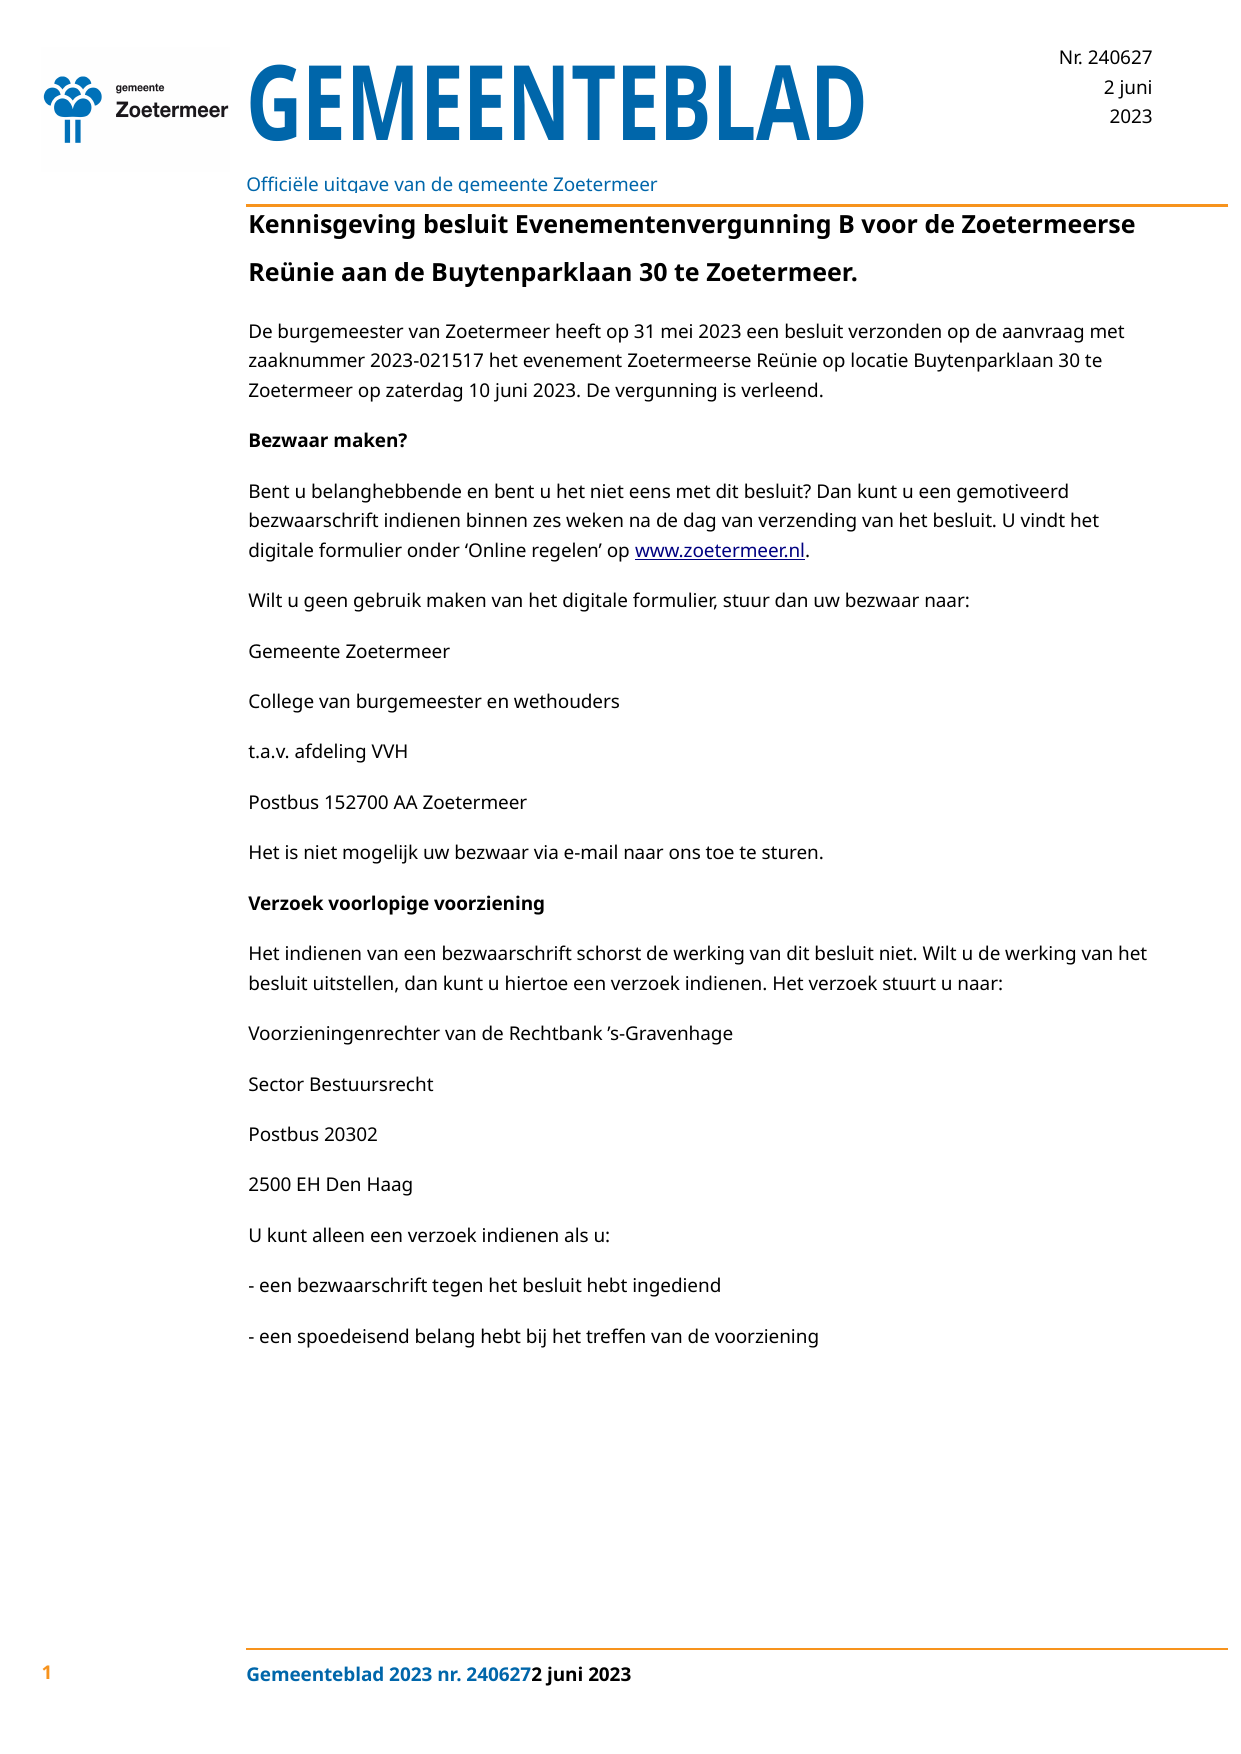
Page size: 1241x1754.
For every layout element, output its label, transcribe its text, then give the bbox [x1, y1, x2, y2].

text 2500 EH Den Haag [248, 1172, 1152, 1197]
text - een spoedeisend belang hebt bij het treffen van de voorziening [248, 1323, 1152, 1349]
text Voorzieningenrechter van de Rechtbank ’s-Gravenhage [248, 1020, 1152, 1046]
text Bezwaar maken? [248, 427, 1152, 453]
text Postbus 152700 AA Zoetermeer [248, 789, 1152, 815]
text College van burgemeester en wethouders [248, 688, 1152, 714]
text Het indienen van een bezwaarschrift schorst de werking van dit besluit niet. Wilt u de werking van het besluit uitstellen, dan kunt u hiertoe een verzoek indienen. Het verzoek stuurt u naar: [248, 940, 1152, 996]
text Postbus 20302 [248, 1121, 1152, 1147]
text Bent u belanghebbende en bent u het niet eens met dit besluit? Dan kunt u een gemotiveerd bezwaarschrift indienen binnen zes weken na de dag van verzending van het besluit. U vindt het digitale formulier onder ‘Online regelen’ op www.zoetermeer.nl. [248, 478, 1152, 563]
picture [41, 47, 231, 172]
text Kennisgeving besluit Evenementenvergunning B voor de Zoetermeerse Reünie aan de Buytenparklaan 30 te Zoetermeer. [248, 207, 1152, 288]
text Sector Bestuursrecht [248, 1071, 1152, 1097]
text Verzoek voorlopige voorziening [248, 890, 1152, 916]
text De burgemeester van Zoetermeer heeft op 31 mei 2023 een besluit verzonden op de aanvraag met zaaknummer 2023-021517 het evenement Zoetermeerse Reünie op locatie Buytenparklaan 30 te Zoetermeer op zaterdag 10 juni 2023. De vergunning is verleend. [248, 318, 1152, 403]
text - een bezwaarschrift tegen het besluit hebt ingediend [248, 1272, 1152, 1298]
text U kunt alleen een verzoek indienen als u: [248, 1222, 1152, 1248]
text Gemeente Zoetermeer [248, 638, 1152, 664]
text Wilt u geen gebruik maken van het digitale formulier, stuur dan uw bezwaar naar: [248, 587, 1152, 613]
text t.a.v. afdeling VVH [248, 739, 1152, 764]
text Het is niet mogelijk uw bezwaar via e-mail naar ons toe te sturen. [248, 839, 1152, 865]
